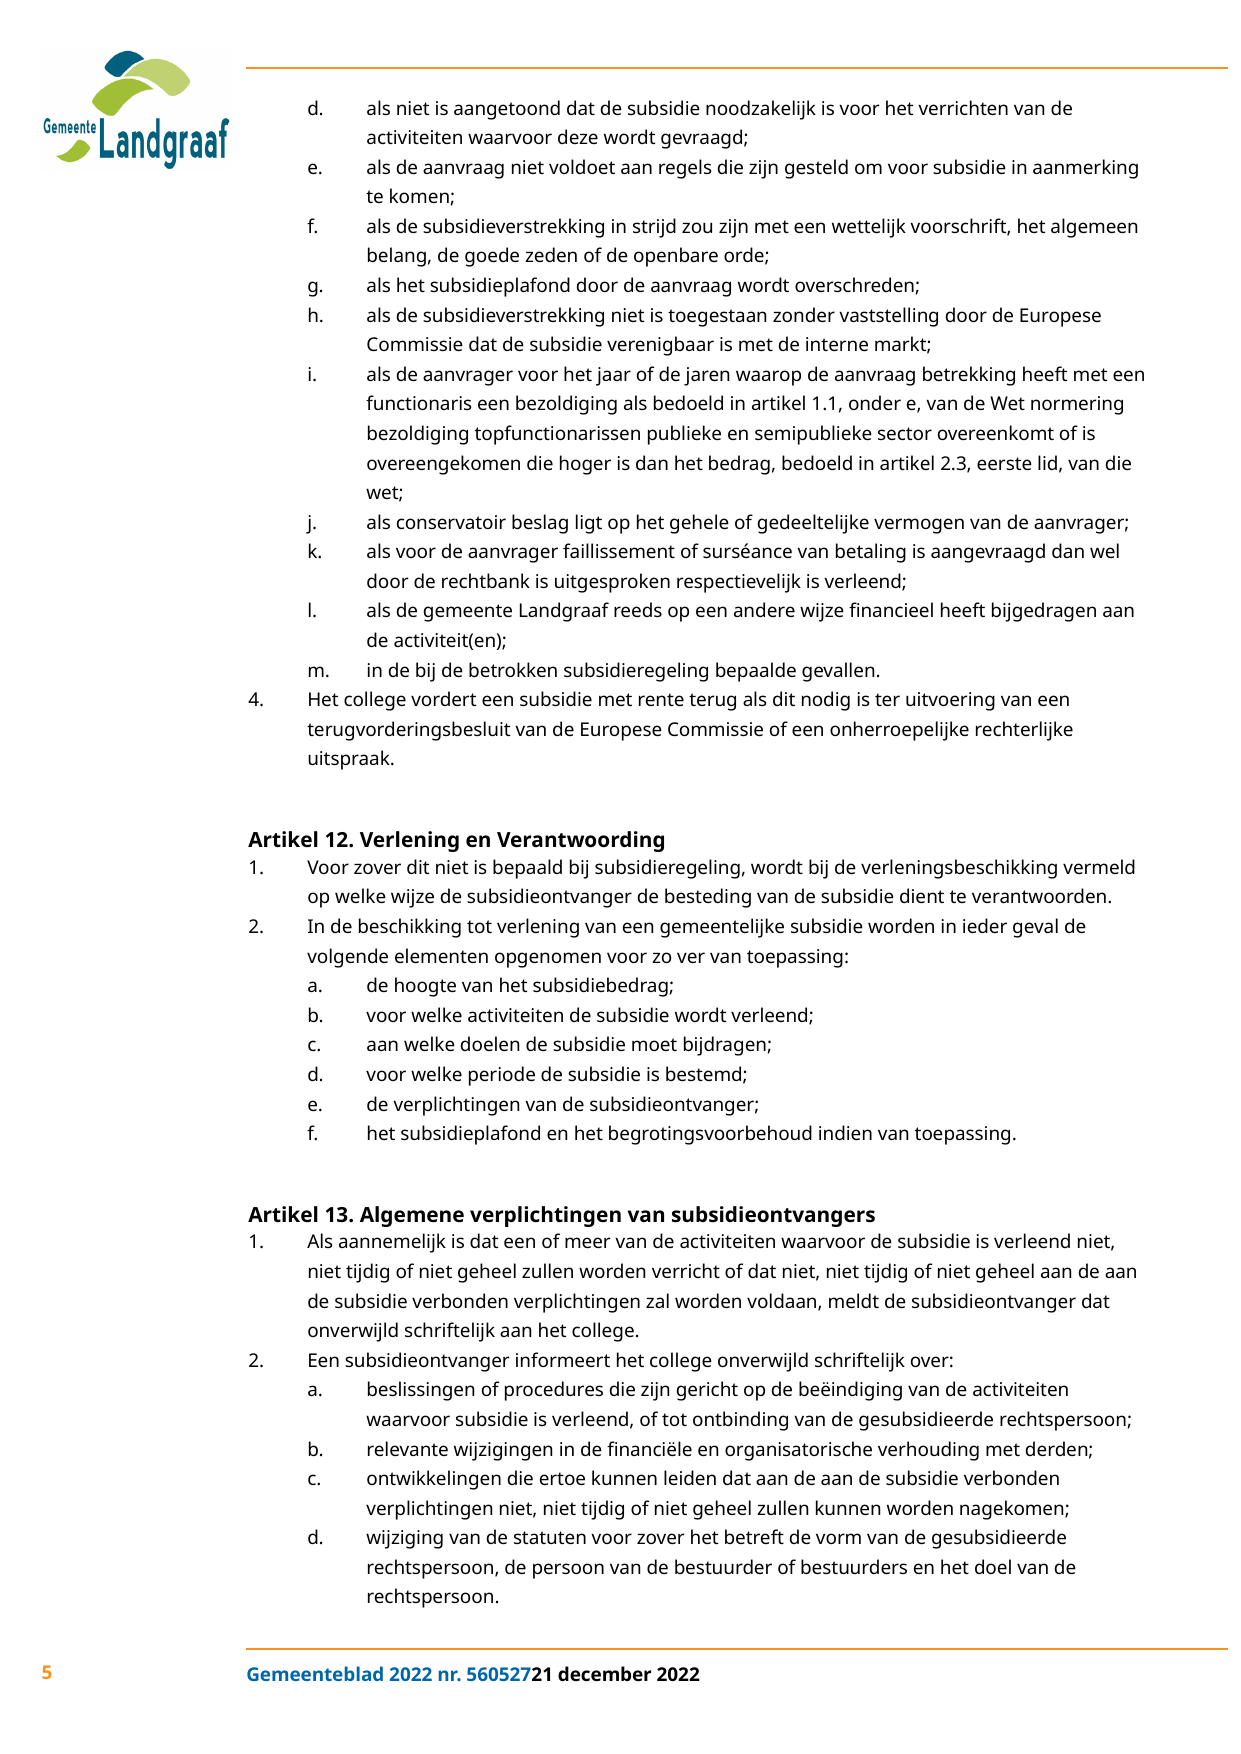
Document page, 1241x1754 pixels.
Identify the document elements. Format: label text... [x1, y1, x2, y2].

list de hoogte van het subsidiebedrag; [307, 972, 1152, 998]
list als niet is aangetoond dat de subsidie noodzakelijk is voor het verrichten van de activiteiten waarvoor deze wordt gevraagd; [307, 95, 1152, 150]
list beslissingen of procedures die zijn gericht op de beëindiging van de activiteiten waarvoor subsidie is verleend, of tot ontbinding van de gesubsidieerde rechtspersoon; [307, 1377, 1152, 1432]
list de verplichtingen van de subsidieontvanger; [307, 1091, 1152, 1116]
list als conservatoir beslag ligt op het gehele of gedeeltelijke vermogen van de aanvrager; [307, 509, 1152, 535]
list voor welke periode de subsidie is bestemd; [307, 1061, 1152, 1087]
list relevante wijzigingen in de financiële en organisatorische verhouding met derden; [307, 1436, 1152, 1462]
list wijziging van de statuten voor zover het betreft de vorm van de gesubsidieerde rechtspersoon, de persoon van de bestuurder of bestuurders en het doel van de rechtspersoon. [307, 1524, 1152, 1609]
text Artikel 13. Algemene verplichtingen van subsidieontvangers [248, 1200, 1152, 1229]
list Voor zover dit niet is bepaald bij subsidieregeling, wordt bij de verleningsbeschikking vermeld op welke wijze de subsidieontvanger de besteding van de subsidie dient te verantwoorden. [248, 854, 1152, 909]
list als de aanvraag niet voldoet aan regels die zijn gesteld om voor subsidie in aanmerking te komen; [307, 154, 1152, 209]
list Als aannemelijk is dat een of meer van de activiteiten waarvoor de subsidie is verleend niet, niet tijdig of niet geheel zullen worden verricht of dat niet, niet tijdig of niet geheel aan de aan de subsidie verbonden verplichtingen zal worden voldaan, meldt de subsidieontvanger dat onverwijld schriftelijk aan het college. [248, 1229, 1152, 1343]
list als de aanvrager voor het jaar of de jaren waarop de aanvraag betrekking heeft met een functionaris een bezoldiging als bedoeld in artikel 1.1, onder e, van de Wet normering bezoldiging topfunctionarissen publieke en semipublieke sector overeenkomt of is overeengekomen die hoger is dan het bedrag, bedoeld in artikel 2.3, eerste lid, van die wet; [307, 361, 1152, 505]
list als voor de aanvrager faillissement of surséance van betaling is aangevraagd dan wel door de rechtbank is uitgesproken respectievelijk is verleend; [307, 538, 1152, 594]
list Het college vordert een subsidie met rente terug als dit nodig is ter uitvoering van een terugvorderingsbesluit van de Europese Commissie of een onherroepelijke rechterlijke uitspraak. [248, 686, 1152, 771]
list voor welke activiteiten de subsidie wordt verleend; [307, 1002, 1152, 1028]
list ontwikkelingen die ertoe kunnen leiden dat aan de aan de subsidie verbonden verplichtingen niet, niet tijdig of niet geheel zullen kunnen worden nagekomen; [307, 1465, 1152, 1521]
list als de gemeente Landgraaf reeds op een andere wijze financieel heeft bijgedragen aan de activiteit(en); [307, 598, 1152, 653]
list als de subsidieverstrekking niet is toegestaan zonder vaststelling door de Europese Commissie dat de subsidie verenigbaar is met de interne markt; [307, 302, 1152, 357]
list Een subsidieontvanger informeert het college onverwijld schriftelijk over: [248, 1347, 1152, 1373]
text Artikel 12. Verlening en Verantwoording [248, 826, 1152, 854]
list als de subsidieverstrekking in strijd zou zijn met een wettelijk voorschrift, het algemeen belang, de goede zeden of de openbare orde; [307, 213, 1152, 268]
list als het subsidieplafond door de aanvraag wordt overschreden; [307, 272, 1152, 298]
picture [41, 47, 231, 172]
list het subsidieplafond en het begrotingsvoorbehoud indien van toepassing. [307, 1120, 1152, 1146]
list aan welke doelen de subsidie moet bijdragen; [307, 1032, 1152, 1057]
list in de bij de betrokken subsidieregeling bepaalde gevallen. [307, 657, 1152, 683]
list In de beschikking tot verlening van een gemeentelijke subsidie worden in ieder geval de volgende elementen opgenomen voor zo ver van toepassing: [248, 913, 1152, 968]
